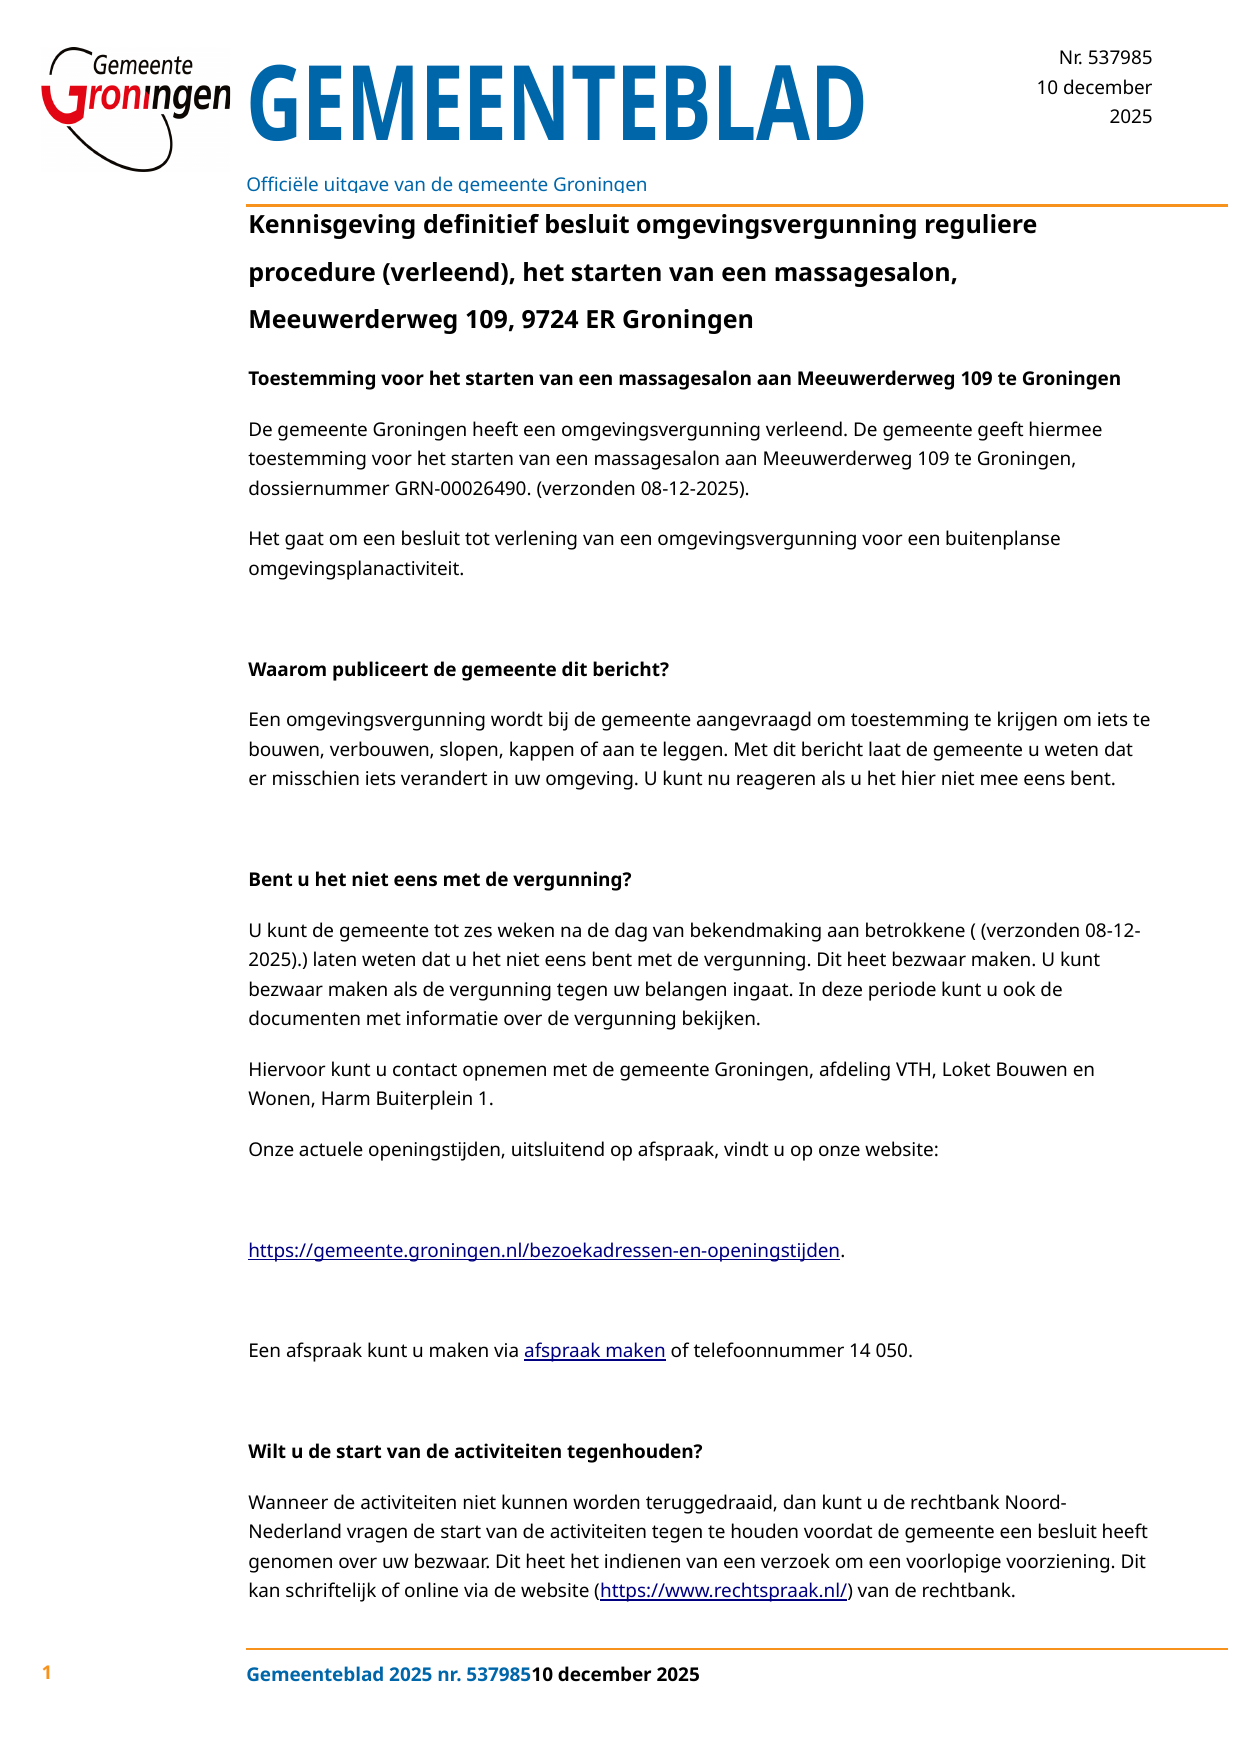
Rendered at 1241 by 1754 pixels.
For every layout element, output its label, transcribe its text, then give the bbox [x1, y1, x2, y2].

picture [41, 47, 231, 172]
text Bent u het niet eens met de vergunning? [248, 866, 1152, 892]
text Een omgevingsvergunning wordt bij de gemeente aangevraagd om toestemming te krijgen om iets te bouwen, verbouwen, slopen, kappen of aan te leggen. Met dit bericht laat de gemeente u weten dat er misschien iets verandert in uw omgeving. U kunt nu reageren als u het hier niet mee eens bent. [248, 706, 1152, 791]
text Hiervoor kunt u contact opnemen met de gemeente Groningen, afdeling VTH, Loket Bouwen en Wonen, Harm Buiterplein 1. [248, 1056, 1152, 1111]
text U kunt de gemeente tot zes weken na de dag van bekendmaking aan betrokkene ( (verzonden 08-12-2025).) laten weten dat u het niet eens bent met de vergunning. Dit heet bezwaar maken. U kunt bezwaar maken als de vergunning tegen uw belangen ingaat. In deze periode kunt u ook de documenten met informatie over de vergunning bekijken. [248, 917, 1152, 1031]
text Wilt u de start van de activiteiten tegenhouden? [248, 1438, 1152, 1464]
text Wanneer de activiteiten niet kunnen worden teruggedraaid, dan kunt u de rechtbank Noord-Nederland vragen de start van de activiteiten tegen te houden voordat de gemeente een besluit heeft genomen over uw bezwaar. Dit heet het indienen van een verzoek om een voorlopige voorziening. Dit kan schriftelijk of online via de website (https://www.rechtspraak.nl/) van de rechtbank. [248, 1489, 1152, 1603]
text Toestemming voor het starten van een massagesalon aan Meeuwerderweg 109 te Groningen [248, 366, 1152, 391]
text Een afspraak kunt u maken via afspraak maken of telefoonnummer 14 050. [248, 1338, 1152, 1363]
text Waarom publiceert de gemeente dit bericht? [248, 656, 1152, 682]
text Kennisgeving definitief besluit omgevingsvergunning reguliere procedure (verleend), het starten van een massagesalon, Meeuwerderweg 109, 9724 ER Groningen [248, 207, 1152, 336]
text De gemeente Groningen heeft een omgevingsvergunning verleend. De gemeente geeft hiermee toestemming voor het starten van een massagesalon aan Meeuwerderweg 109 te Groningen, dossiernummer GRN-00026490. (verzonden 08-12-2025). [248, 416, 1152, 501]
text Het gaat om een besluit tot verlening van een omgevingsvergunning voor een buitenplanse omgevingsplanactiviteit. [248, 526, 1152, 581]
text Onze actuele openingstijden, uitsluitend op afspraak, vindt u op onze website: [248, 1136, 1152, 1162]
text https://gemeente.groningen.nl/bezoekadressen-en-openingstijden. [248, 1237, 1152, 1262]
